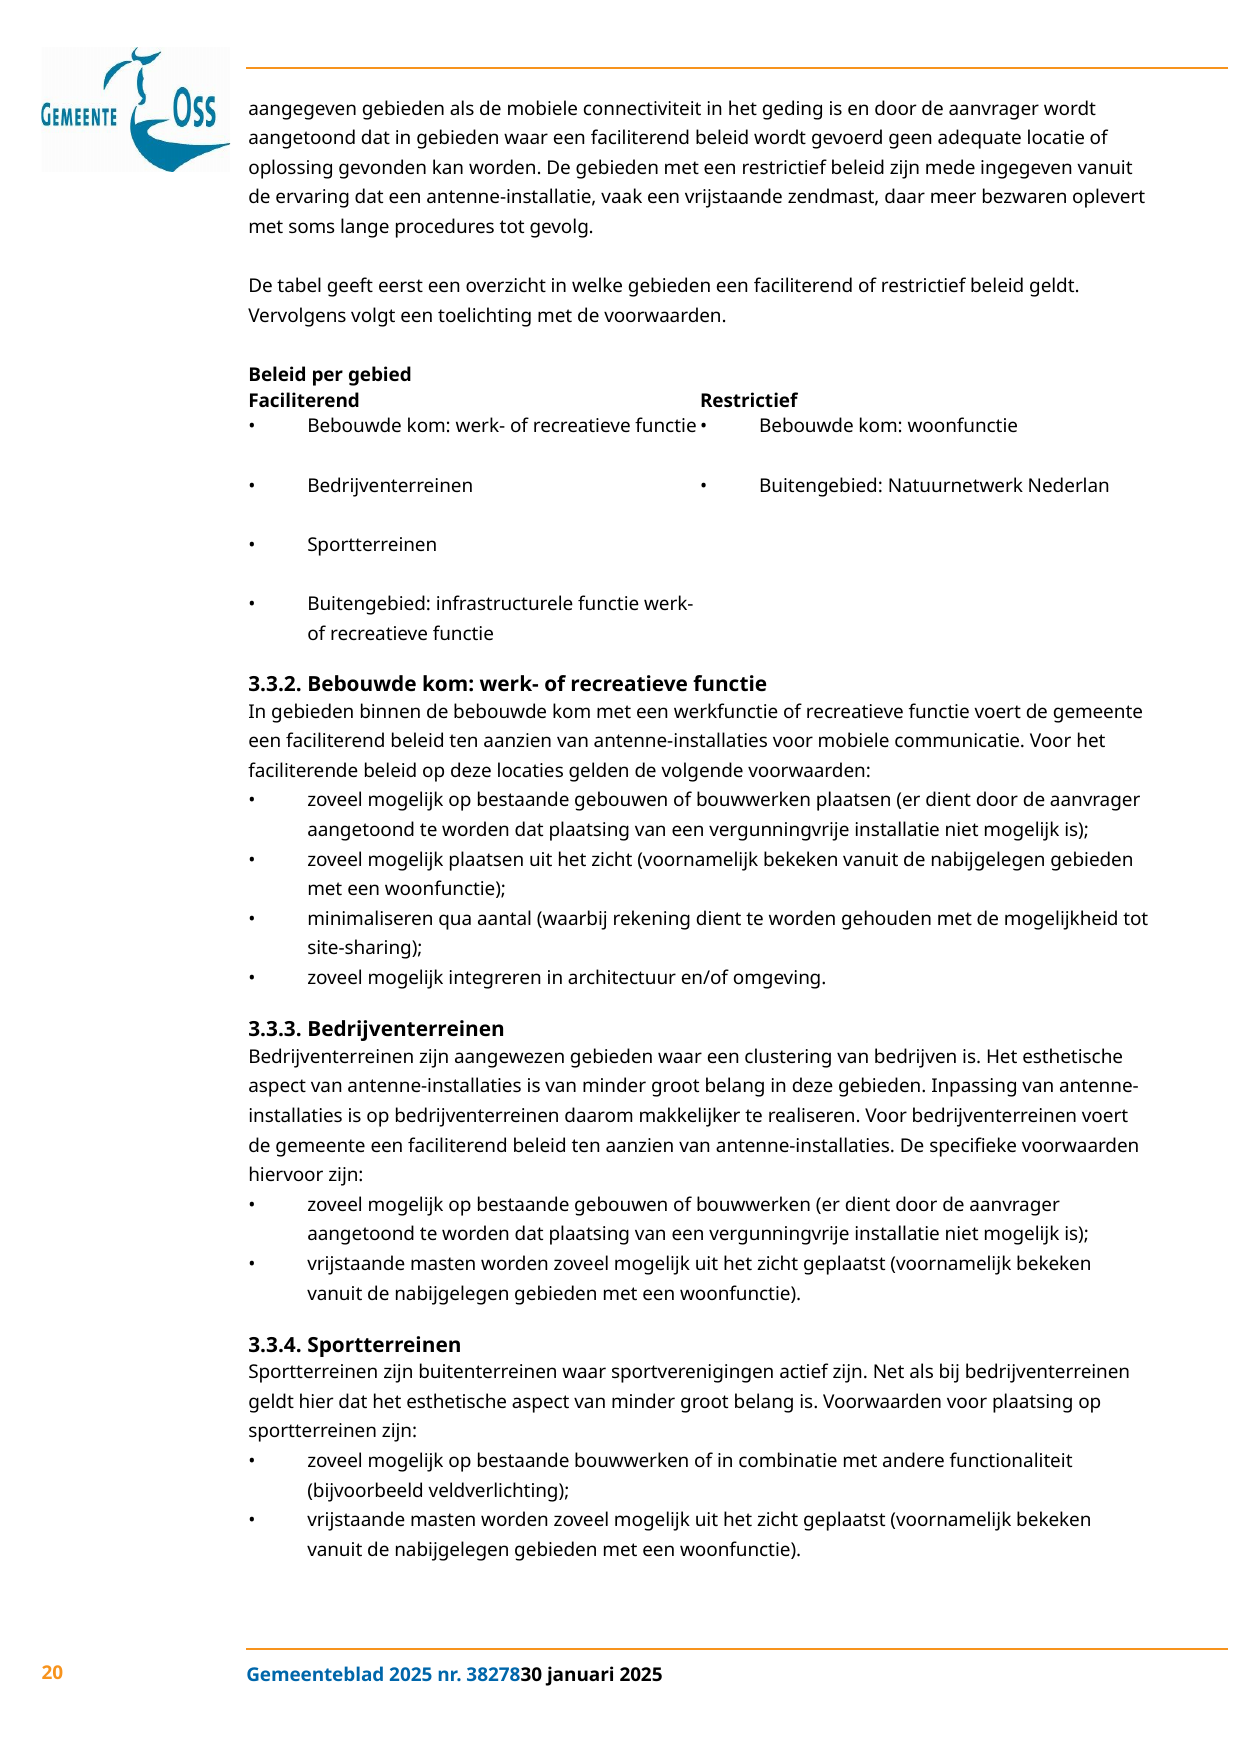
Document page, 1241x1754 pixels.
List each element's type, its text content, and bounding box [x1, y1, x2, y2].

text In gebieden binnen de bebouwde kom met een werkfunctie of recreatieve functie voert de gemeente een faciliterend beleid ten aanzien van antenne-installaties voor mobiele communicatie. Voor het faciliterende beleid op deze locaties gelden de volgende voorwaarden: [248, 698, 1152, 783]
picture [41, 47, 231, 172]
list zoveel mogelijk integreren in architectuur en/of omgeving. [248, 964, 1152, 990]
list vrijstaande masten worden zoveel mogelijk uit het zicht geplaatst (voornamelijk bekeken vanuit de nabijgelegen gebieden met een woonfunctie). [248, 1506, 1152, 1562]
list zoveel mogelijk op bestaande gebouwen of bouwwerken plaatsen (er dient door de aanvrager aangetoond te worden dat plaatsing van een vergunningvrije installatie niet mogelijk is); [248, 787, 1152, 842]
list zoveel mogelijk op bestaande bouwwerken of in combinatie met andere functionaliteit (bijvoorbeeld veldverlichting); [248, 1447, 1152, 1503]
table_cell Bebouwde kom: woonfunctie Buitengebied: Natuurnetwerk Nederlan [700, 413, 1152, 645]
text 3.3.2. Bebouwde kom: werk- of recreatieve functie [248, 669, 1152, 698]
text De tabel geeft eerst een overzicht in welke gebieden een faciliterend of restrictief beleid geldt. Vervolgens volgt een toelichting met de voorwaarden. [248, 272, 1152, 328]
list minimaliseren qua aantal (waarbij rekening dient te worden gehouden met de mogelijkheid tot site-sharing); [248, 905, 1152, 960]
table_header Beleid per gebied [248, 361, 1152, 387]
table_cell Faciliterend [248, 387, 700, 413]
text aangegeven gebieden als de mobiele connectiviteit in het geding is en door de aanvrager wordt aangetoond dat in gebieden waar een faciliterend beleid wordt gevoerd geen adequate locatie of oplossing gevonden kan worden. De gebieden met een restrictief beleid zijn mede ingegeven vanuit de ervaring dat een antenne-installatie, vaak een vrijstaande zendmast, daar meer bezwaren oplevert met soms lange procedures tot gevolg. [248, 95, 1152, 239]
table_cell Bebouwde kom: werk- of recreatieve functie Bedrijventerreinen Sportterreinen Buitengebied: infrastructurele functie werk- of recreatieve functie [248, 413, 700, 645]
text 3.3.3. Bedrijventerreinen [248, 1014, 1152, 1043]
text 3.3.4. Sportterreinen [248, 1330, 1152, 1358]
list vrijstaande masten worden zoveel mogelijk uit het zicht geplaatst (voornamelijk bekeken vanuit de nabijgelegen gebieden met een woonfunctie). [248, 1250, 1152, 1305]
list zoveel mogelijk op bestaande gebouwen of bouwwerken (er dient door de aanvrager aangetoond te worden dat plaatsing van een vergunningvrije installatie niet mogelijk is); [248, 1191, 1152, 1246]
table_cell Restrictief [700, 387, 1152, 413]
list zoveel mogelijk plaatsen uit het zicht (voornamelijk bekeken vanuit de nabijgelegen gebieden met een woonfunctie); [248, 846, 1152, 901]
text Bedrijventerreinen zijn aangewezen gebieden waar een clustering van bedrijven is. Het esthetische aspect van antenne-installaties is van minder groot belang in deze gebieden. Inpassing van antenne-installaties is op bedrijventerreinen daarom makkelijker te realiseren. Voor bedrijventerreinen voert de gemeente een faciliterend beleid ten aanzien van antenne-installaties. De specifieke voorwaarden hiervoor zijn: [248, 1043, 1152, 1187]
text Sportterreinen zijn buitenterreinen waar sportverenigingen actief zijn. Net als bij bedrijventerreinen geldt hier dat het esthetische aspect van minder groot belang is. Voorwaarden voor plaatsing op sportterreinen zijn: [248, 1358, 1152, 1443]
